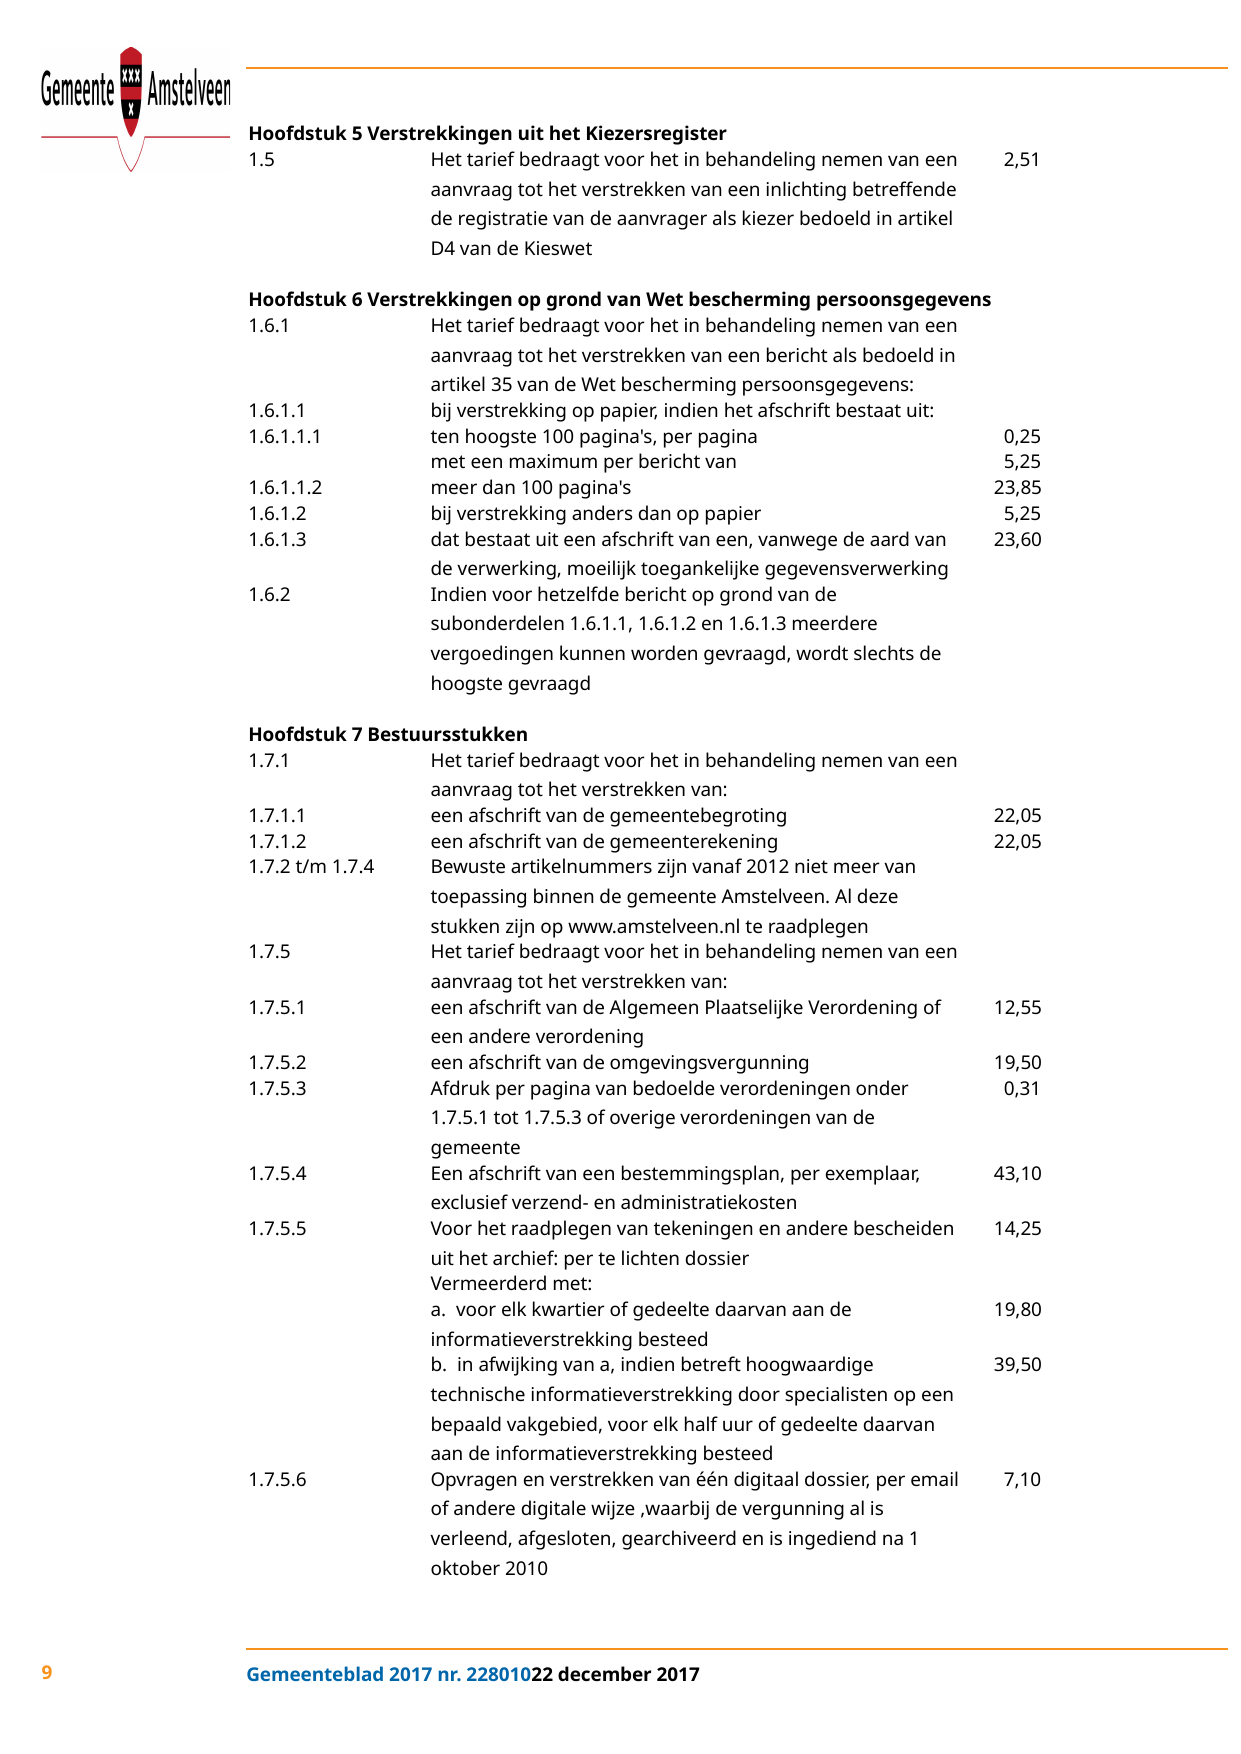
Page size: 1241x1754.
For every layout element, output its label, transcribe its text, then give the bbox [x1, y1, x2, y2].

table_cell [969, 95, 1152, 121]
picture [41, 47, 231, 172]
table_cell Vermeerderd met: [430, 1271, 969, 1296]
table_cell 1.6.1.3 [248, 526, 430, 581]
table_cell een afschrift van de Algemeen Plaatselijke Verordening of een andere verordening [430, 994, 969, 1049]
table_cell [969, 581, 1152, 696]
table_cell 14,25 [969, 1215, 1152, 1271]
table_cell 1.7.5 [248, 939, 430, 994]
table_cell [969, 854, 1152, 939]
table_cell 1.7.5.5 [248, 1215, 430, 1271]
table_cell [248, 1296, 430, 1352]
table_cell Een afschrift van een bestemmingsplan, per exemplaar, exclusief verzend- en administratiekosten [430, 1160, 969, 1215]
table_cell 0,31 [969, 1075, 1152, 1160]
table_cell 1.7.5.4 [248, 1160, 430, 1215]
table_cell Het tarief bedraagt voor het in behandeling nemen van een aanvraag tot het verstrekken van: [430, 747, 969, 802]
table_cell a. voor elk kwartier of gedeelte daarvan aan de informatieverstrekking besteed [430, 1296, 969, 1352]
table_cell 1.5 [248, 146, 430, 261]
table_cell b. in afwijking van a, indien betreft hoogwaardige technische informatieverstrekking door specialisten op een bepaald vakgebied, voor elk half uur of gedeelte daarvan aan de informatieverstrekking besteed [430, 1352, 969, 1466]
table_cell 1.7.2 t/m 1.7.4 [248, 854, 430, 939]
table_cell Het tarief bedraagt voor het in behandeling nemen van een aanvraag tot het verstrekken van: [430, 939, 969, 994]
table_cell [248, 261, 430, 286]
table_cell [969, 397, 1152, 423]
table_cell Bewuste artikelnummers zijn vanaf 2012 niet meer van toepassing binnen de gemeente Amstelveen. Al deze stukken zijn op www.amstelveen.nl te raadplegen [430, 854, 969, 939]
table_cell bij verstrekking anders dan op papier [430, 500, 969, 526]
table_cell 2,51 [969, 146, 1152, 261]
table_cell 19,50 [969, 1049, 1152, 1075]
table_cell 7,10 [969, 1466, 1152, 1581]
table_cell [969, 939, 1152, 994]
table_cell 1.7.1.2 [248, 828, 430, 854]
table_cell 1.6.1.1 [248, 397, 430, 423]
table_cell 12,55 [969, 994, 1152, 1049]
table_cell 1.6.1.1.1 [248, 423, 430, 448]
table_cell 1.7.5.1 [248, 994, 430, 1049]
table_cell 5,25 [969, 500, 1152, 526]
table_cell [969, 1581, 1152, 1606]
table_cell meer dan 100 pagina's [430, 474, 969, 500]
table_cell met een maximum per bericht van [430, 449, 969, 474]
table_cell Afdruk per pagina van bedoelde verordeningen onder 1.7.5.1 tot 1.7.5.3 of overige verordeningen van de gemeente [430, 1075, 969, 1160]
table_cell 23,60 [969, 526, 1152, 581]
table_cell Hoofdstuk 5 Verstrekkingen uit het Kiezersregister [248, 121, 1152, 146]
table_cell [248, 696, 430, 721]
table_cell [430, 1581, 969, 1606]
table_cell 22,05 [969, 802, 1152, 828]
table_cell [969, 261, 1152, 286]
table_cell [248, 1271, 430, 1296]
table_cell Voor het raadplegen van tekeningen en andere bescheiden uit het archief: per te lichten dossier [430, 1215, 969, 1271]
table_cell 1.7.5.3 [248, 1075, 430, 1160]
table_cell 1.6.2 [248, 581, 430, 696]
table_cell dat bestaat uit een afschrift van een, vanwege de aard van de verwerking, moeilijk toegankelijke gegevensverwerking [430, 526, 969, 581]
table_cell [430, 261, 969, 286]
table_cell 1.6.1.2 [248, 500, 430, 526]
table_cell 23,85 [969, 474, 1152, 500]
table_cell 1.7.1 [248, 747, 430, 802]
table_cell 1.7.5.6 [248, 1466, 430, 1581]
table_cell 1.7.5.2 [248, 1049, 430, 1075]
table_cell 22,05 [969, 828, 1152, 854]
table_cell een afschrift van de gemeenterekening [430, 828, 969, 854]
table_cell [969, 1271, 1152, 1296]
table_cell [248, 449, 430, 474]
table_cell 19,80 [969, 1296, 1152, 1352]
table_cell 39,50 [969, 1352, 1152, 1466]
table_cell Het tarief bedraagt voor het in behandeling nemen van een aanvraag tot het verstrekken van een inlichting betreffende de registratie van de aanvrager als kiezer bedoeld in artikel D4 van de Kieswet [430, 146, 969, 261]
table_cell [969, 312, 1152, 397]
table_cell een afschrift van de omgevingsvergunning [430, 1049, 969, 1075]
table_cell [248, 95, 430, 121]
table_cell [969, 747, 1152, 802]
table_cell 1.6.1.1.2 [248, 474, 430, 500]
table_cell [430, 95, 969, 121]
table_cell 1.7.1.1 [248, 802, 430, 828]
table_cell 5,25 [969, 449, 1152, 474]
table_cell ten hoogste 100 pagina's, per pagina [430, 423, 969, 448]
table_cell [969, 696, 1152, 721]
table_cell [248, 1352, 430, 1466]
table_cell een afschrift van de gemeentebegroting [430, 802, 969, 828]
table_cell Hoofdstuk 6 Verstrekkingen op grond van Wet bescherming persoonsgegevens [248, 286, 1152, 312]
table_cell Indien voor hetzelfde bericht op grond van de subonderdelen 1.6.1.1, 1.6.1.2 en 1.6.1.3 meerdere vergoedingen kunnen worden gevraagd, wordt slechts de hoogste gevraagd [430, 581, 969, 696]
table_cell [430, 696, 969, 721]
table_cell bij verstrekking op papier, indien het afschrift bestaat uit: [430, 397, 969, 423]
table_cell Opvragen en verstrekken van één digitaal dossier, per email of andere digitale wijze ,waarbij de vergunning al is verleend, afgesloten, gearchiveerd en is ingediend na 1 oktober 2010 [430, 1466, 969, 1581]
table_cell Hoofdstuk 7 Bestuursstukken [248, 721, 1152, 747]
table_cell Het tarief bedraagt voor het in behandeling nemen van een aanvraag tot het verstrekken van een bericht als bedoeld in artikel 35 van de Wet bescherming persoonsgegevens: [430, 312, 969, 397]
table_cell 43,10 [969, 1160, 1152, 1215]
table_cell 1.6.1 [248, 312, 430, 397]
table_cell 0,25 [969, 423, 1152, 448]
table_cell [248, 1581, 430, 1606]
